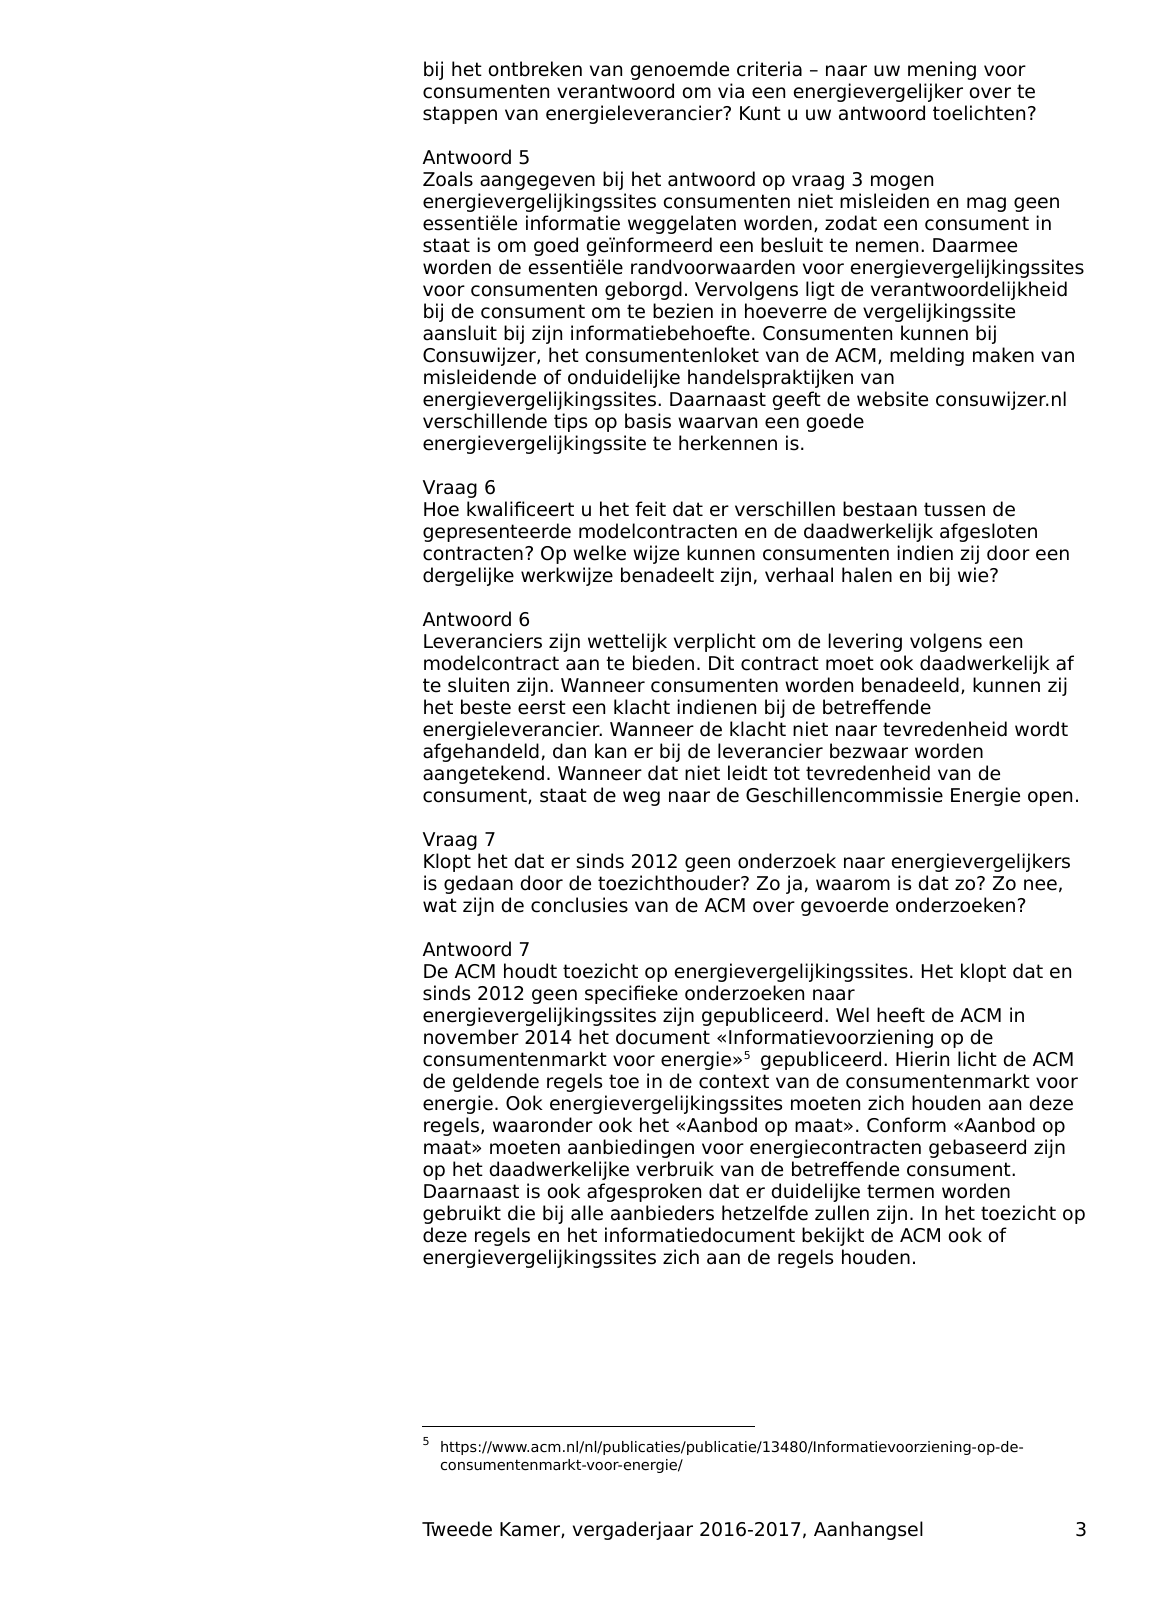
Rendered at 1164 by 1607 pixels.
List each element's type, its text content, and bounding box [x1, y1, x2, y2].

text Vraag 6 [422, 477, 1087, 499]
text Hoe kwalificeert u het feit dat er verschillen bestaan tussen de gepresenteerde modelcontracten en de daadwerkelijk afgesloten contracten? Op welke wijze kunnen consumenten indien zij door een dergelijke werkwijze benadeelt zijn, verhaal halen en bij wie? [422, 499, 1087, 587]
text Antwoord 5 [422, 147, 1087, 169]
text Klopt het dat er sinds 2012 geen onderzoek naar energievergelijkers is gedaan door de toezichthouder? Zo ja, waarom is dat zo? Zo nee, wat zijn de conclusies van de ACM over gevoerde onderzoeken? [422, 851, 1087, 917]
text https://www.acm.nl/nl/publicaties/publicatie/13480/Informatievoorziening-op-de-consumentenmarkt-voor-energie/ [422, 1435, 1087, 1474]
text De ACM houdt toezicht op energievergelijkingssites. Het klopt dat en sinds 2012 geen specifieke onderzoeken naar energievergelijkingssites zijn gepubliceerd. Wel heeft de ACM in november 2014 het document «Informatievoorziening op de consumentenmarkt voor energie» gepubliceerd. Hierin licht de ACM de geldende regels toe in de context van de consumentenmarkt voor energie. Ook energievergelijkingssites moeten zich houden aan deze regels, waaronder ook het «Aanbod op maat». Conform «Aanbod op maat» moeten aanbiedingen voor energiecontracten gebaseerd zijn op het daadwerkelijke verbruik van de betreffende consument. Daarnaast is ook afgesproken dat er duidelijke termen worden gebruikt die bij alle aanbieders hetzelfde zullen zijn. In het toezicht op deze regels en het informatiedocument bekijkt de ACM ook of energievergelijkingssites zich aan de regels houden. [422, 961, 1087, 1269]
text Antwoord 7 [422, 939, 1087, 961]
text Leveranciers zijn wettelijk verplicht om de levering volgens een modelcontract aan te bieden. Dit contract moet ook daadwerkelijk af te sluiten zijn. Wanneer consumenten worden benadeeld, kunnen zij het beste eerst een klacht indienen bij de betreffende energieleverancier. Wanneer de klacht niet naar tevredenheid wordt afgehandeld, dan kan er bij de leverancier bezwaar worden aangetekend. Wanneer dat niet leidt tot tevredenheid van de consument, staat de weg naar de Geschillencommissie Energie open. [422, 631, 1087, 807]
text Vraag 7 [422, 829, 1087, 851]
text bij het ontbreken van genoemde criteria – naar uw mening voor consumenten verantwoord om via een energievergelijker over te stappen van energieleverancier? Kunt u uw antwoord toelichten? [422, 59, 1087, 125]
text Zoals aangegeven bij het antwoord op vraag 3 mogen energievergelijkingssites consumenten niet misleiden en mag geen essentiële informatie weggelaten worden, zodat een consument in staat is om goed geïnformeerd een besluit te nemen. Daarmee worden de essentiële randvoorwaarden voor energievergelijkingssites voor consumenten geborgd. Vervolgens ligt de verantwoordelijkheid bij de consument om te bezien in hoeverre de vergelijkingssite aansluit bij zijn informatiebehoefte. Consumenten kunnen bij Consuwijzer, het consumentenloket van de ACM, melding maken van misleidende of onduidelijke handelspraktijken van energievergelijkingssites. Daarnaast geeft de website consuwijzer.nl verschillende tips op basis waarvan een goede energievergelijkingssite te herkennen is. [422, 169, 1087, 455]
text Antwoord 6 [422, 609, 1087, 631]
